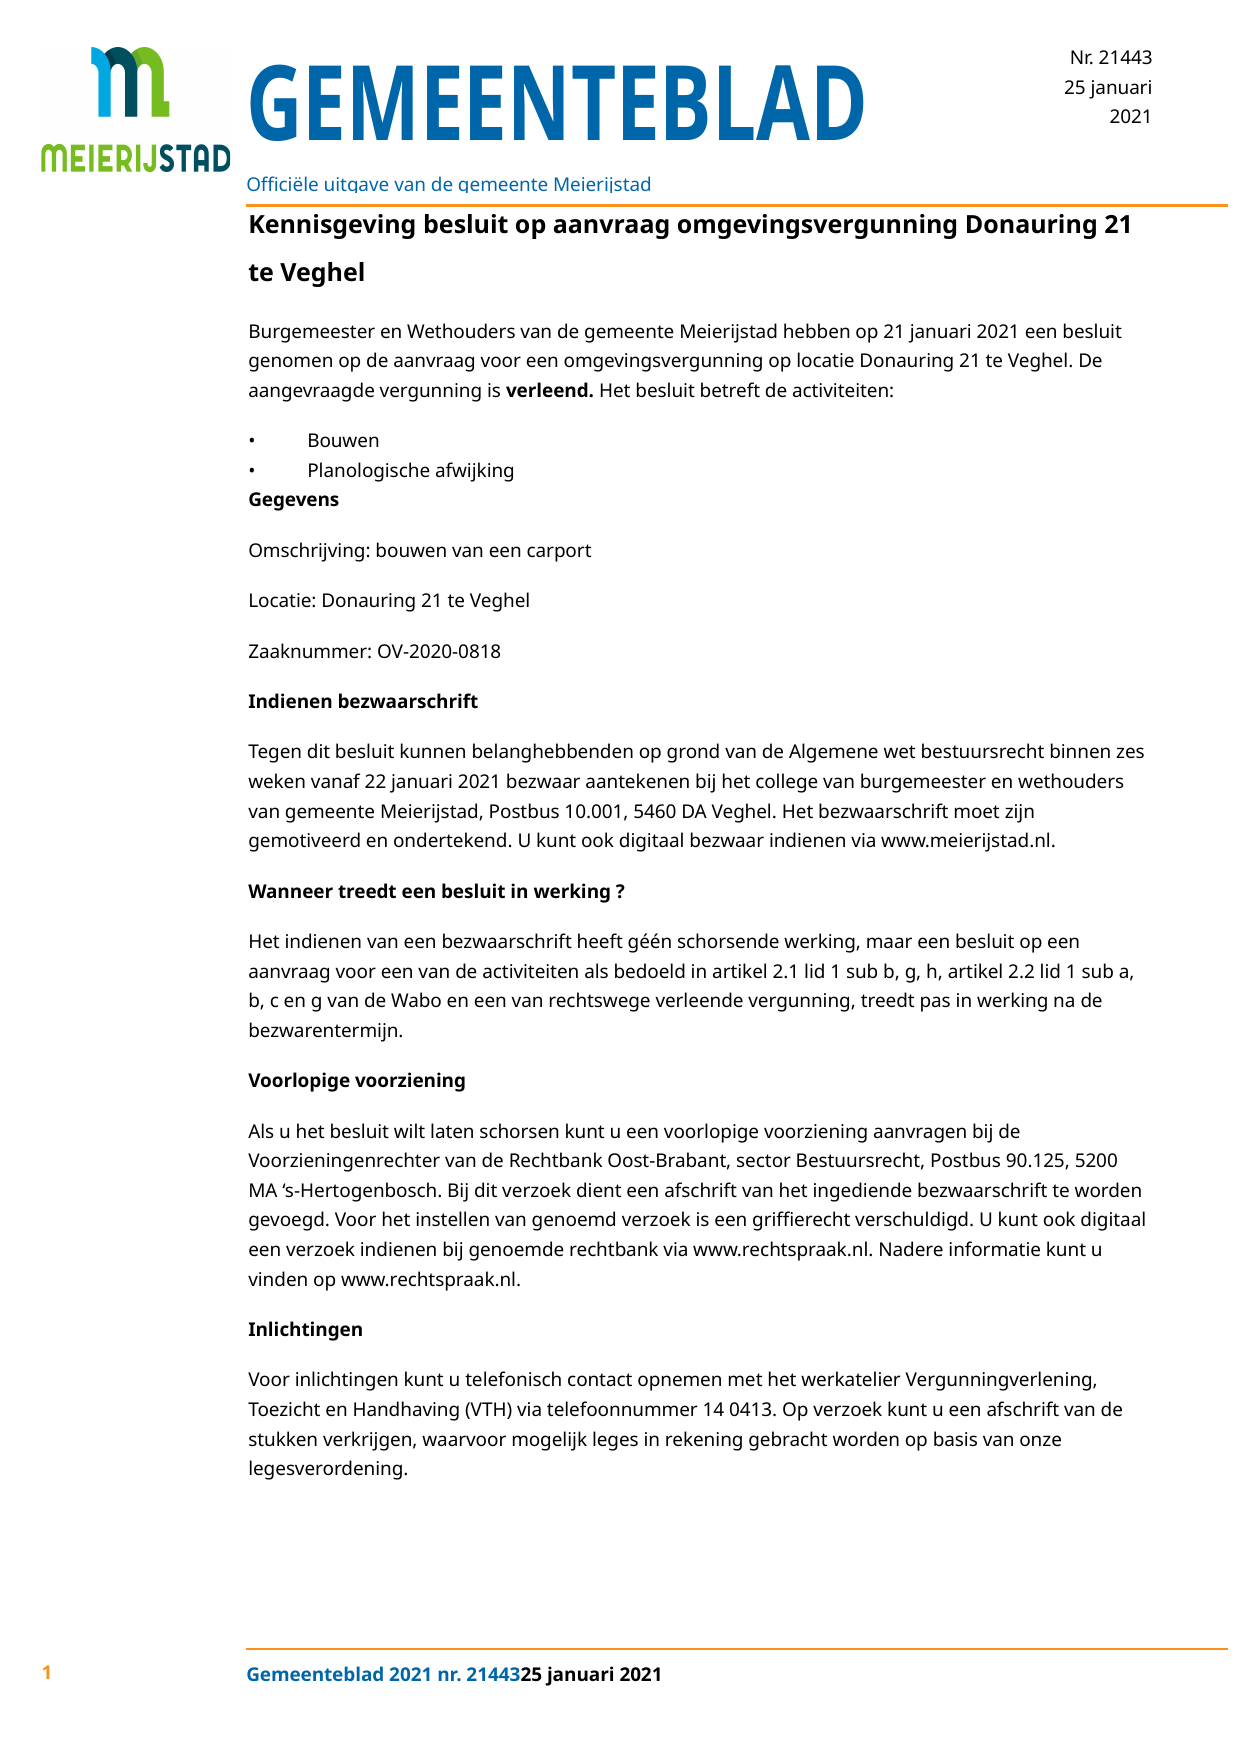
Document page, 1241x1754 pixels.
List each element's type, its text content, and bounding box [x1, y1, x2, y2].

text Kennisgeving besluit op aanvraag omgevingsvergunning Donauring 21 te Veghel [248, 207, 1152, 288]
text Omschrijving: bouwen van een carport [248, 537, 1152, 563]
text Wanneer treedt een besluit in werking ? [248, 878, 1152, 904]
text Zaaknummer: OV-2020-0818 [248, 638, 1152, 664]
text Locatie: Donauring 21 te Veghel [248, 587, 1152, 613]
text Burgemeester en Wethouders van de gemeente Meierijstad hebben op 21 januari 2021 een besluit genomen op de aanvraag voor een omgevingsvergunning op locatie Donauring 21 te Veghel. De aangevraagde vergunning is verleend. Het besluit betreft de activiteiten: [248, 318, 1152, 403]
text Tegen dit besluit kunnen belanghebbenden op grond van de Algemene wet bestuursrecht binnen zes weken vanaf 22 januari 2021 bezwaar aantekenen bij het college van burgemeester en wethouders van gemeente Meierijstad, Postbus 10.001, 5460 DA Veghel. Het bezwaarschrift moet zijn gemotiveerd en ondertekend. U kunt ook digitaal bezwaar indienen via www.meierijstad.nl. [248, 739, 1152, 853]
list Planologische afwijking [248, 457, 1152, 483]
text Als u het besluit wilt laten schorsen kunt u een voorlopige voorziening aanvragen bij de Voorzieningenrechter van de Rechtbank Oost-Brabant, sector Bestuursrecht, Postbus 90.125, 5200 MA ‘s-Hertogenbosch. Bij dit verzoek dient een afschrift van het ingediende bezwaarschrift te worden gevoegd. Voor het instellen van genoemd verzoek is een griffierecht verschuldigd. U kunt ook digitaal een verzoek indienen bij genoemde rechtbank via www.rechtspraak.nl. Nadere informatie kunt u vinden op www.rechtspraak.nl. [248, 1118, 1152, 1292]
text Gegevens [248, 487, 1152, 512]
text Inlichtingen [248, 1316, 1152, 1342]
text Indienen bezwaarschrift [248, 688, 1152, 714]
text Voor inlichtingen kunt u telefonisch contact opnemen met het werkatelier Vergunningverlening, Toezicht en Handhaving (VTH) via telefoonnummer 14 0413. Op verzoek kunt u een afschrift van de stukken verkrijgen, waarvoor mogelijk leges in rekening gebracht worden op basis van onze legesverordening. [248, 1367, 1152, 1481]
picture [41, 47, 231, 172]
text Het indienen van een bezwaarschrift heeft géén schorsende werking, maar een besluit op een aanvraag voor een van de activiteiten als bedoeld in artikel 2.1 lid 1 sub b, g, h, artikel 2.2 lid 1 sub a, b, c en g van de Wabo en een van rechtswege verleende vergunning, treedt pas in werking na de bezwarentermijn. [248, 928, 1152, 1043]
text Voorlopige voorziening [248, 1067, 1152, 1093]
list Bouwen [248, 427, 1152, 453]
